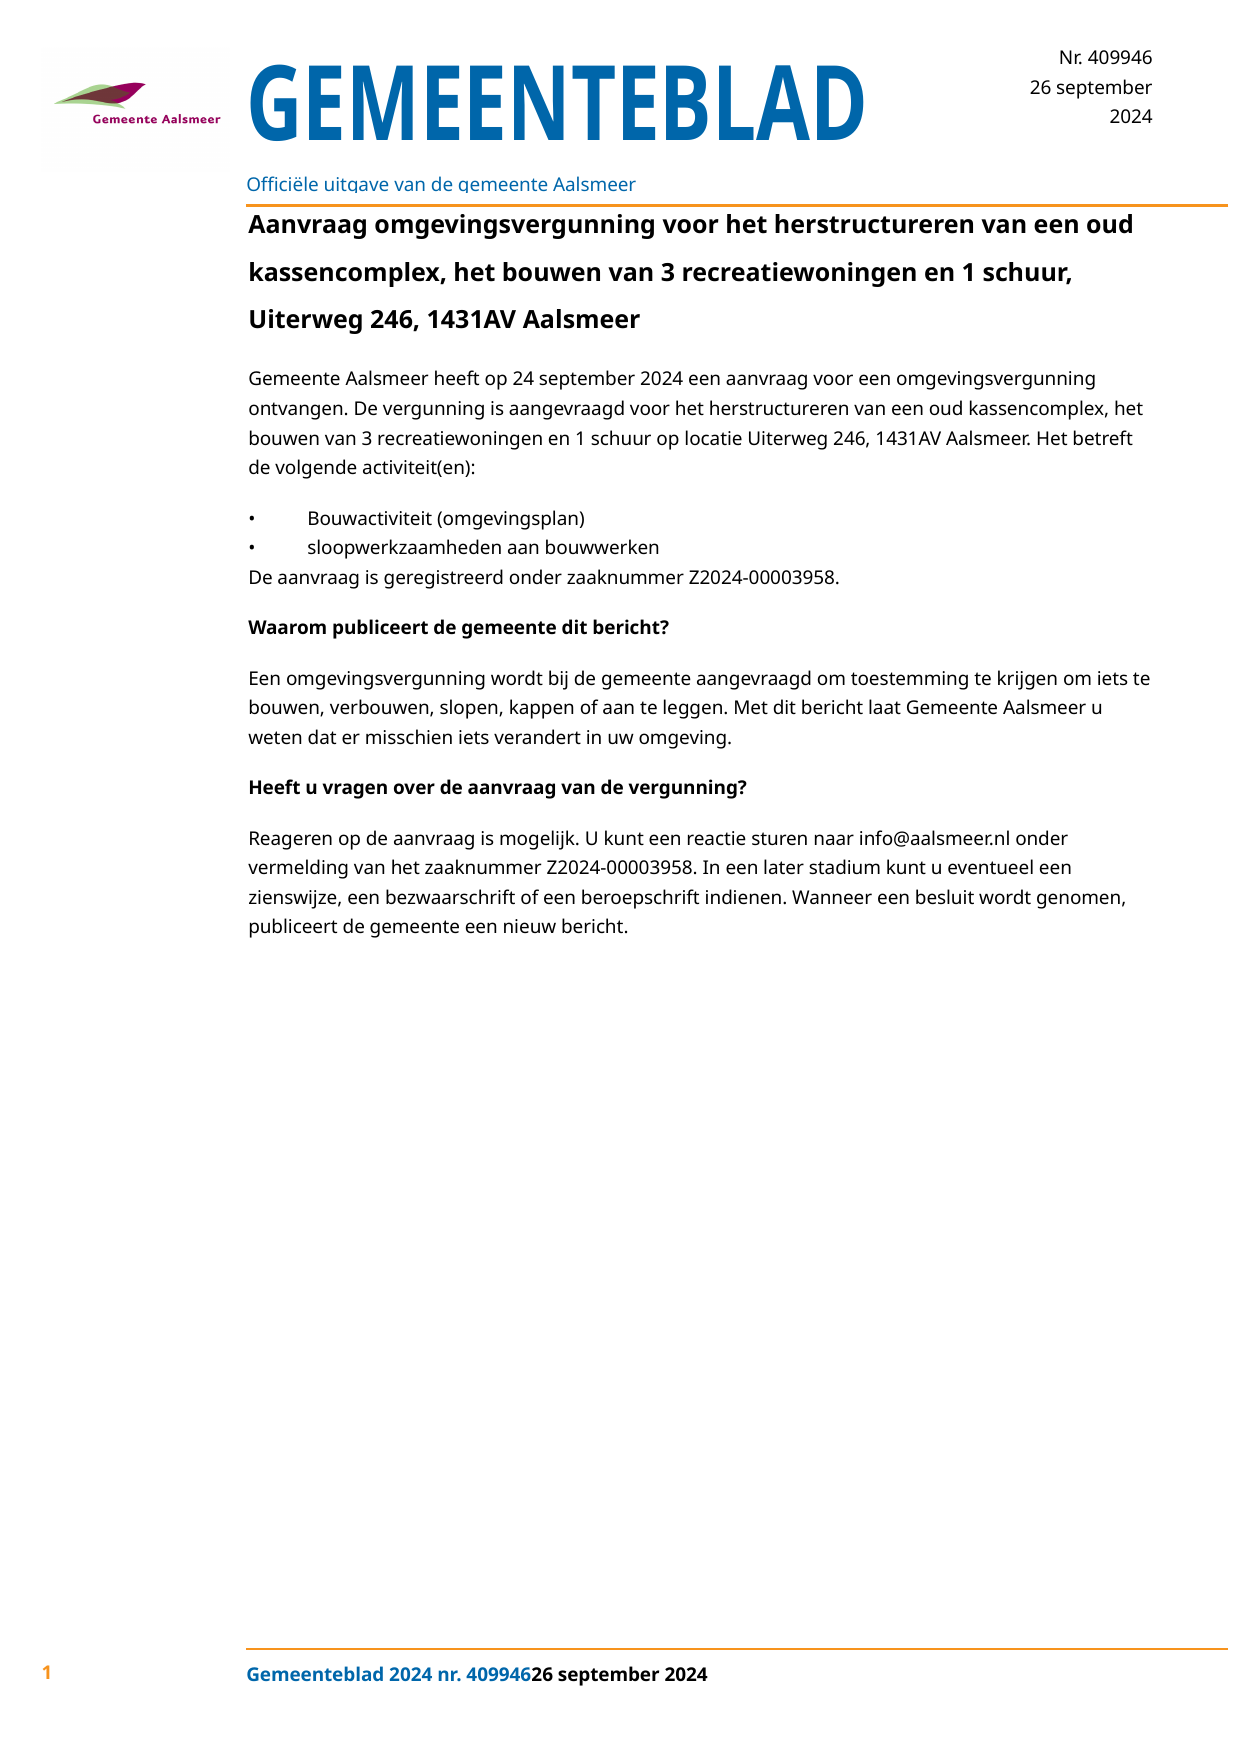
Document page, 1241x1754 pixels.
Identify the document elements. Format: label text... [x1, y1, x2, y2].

text Heeft u vragen over de aanvraag van de vergunning? [248, 774, 1152, 800]
picture [41, 47, 231, 172]
list sloopwerkzaamheden aan bouwwerken [248, 534, 1152, 560]
text Waarom publiceert de gemeente dit bericht? [248, 614, 1152, 640]
text Aanvraag omgevingsvergunning voor het herstructureren van een oud kassencomplex, het bouwen van 3 recreatiewoningen en 1 schuur, Uiterweg 246, 1431AV Aalsmeer [248, 207, 1152, 336]
text Een omgevingsvergunning wordt bij de gemeente aangevraagd om toestemming te krijgen om iets te bouwen, verbouwen, slopen, kappen of aan te leggen. Met dit bericht laat Gemeente Aalsmeer u weten dat er misschien iets verandert in uw omgeving. [248, 665, 1152, 749]
text Gemeente Aalsmeer heeft op 24 september 2024 een aanvraag voor een omgevingsvergunning ontvangen. De vergunning is aangevraagd voor het herstructureren van een oud kassencomplex, het bouwen van 3 recreatiewoningen en 1 schuur op locatie Uiterweg 246, 1431AV Aalsmeer. Het betreft de volgende activiteit(en): [248, 366, 1152, 480]
text Reageren op de aanvraag is mogelijk. U kunt een reactie sturen naar info@aalsmeer.nl onder vermelding van het zaaknummer Z2024-00003958. In een later stadium kunt u eventueel een zienswijze, een bezwaarschrift of een beroepschrift indienen. Wanneer een besluit wordt genomen, publiceert de gemeente een nieuw bericht. [248, 825, 1152, 939]
text De aanvraag is geregistreerd onder zaaknummer Z2024-00003958. [248, 564, 1152, 589]
list Bouwactiviteit (omgevingsplan) [248, 505, 1152, 530]
